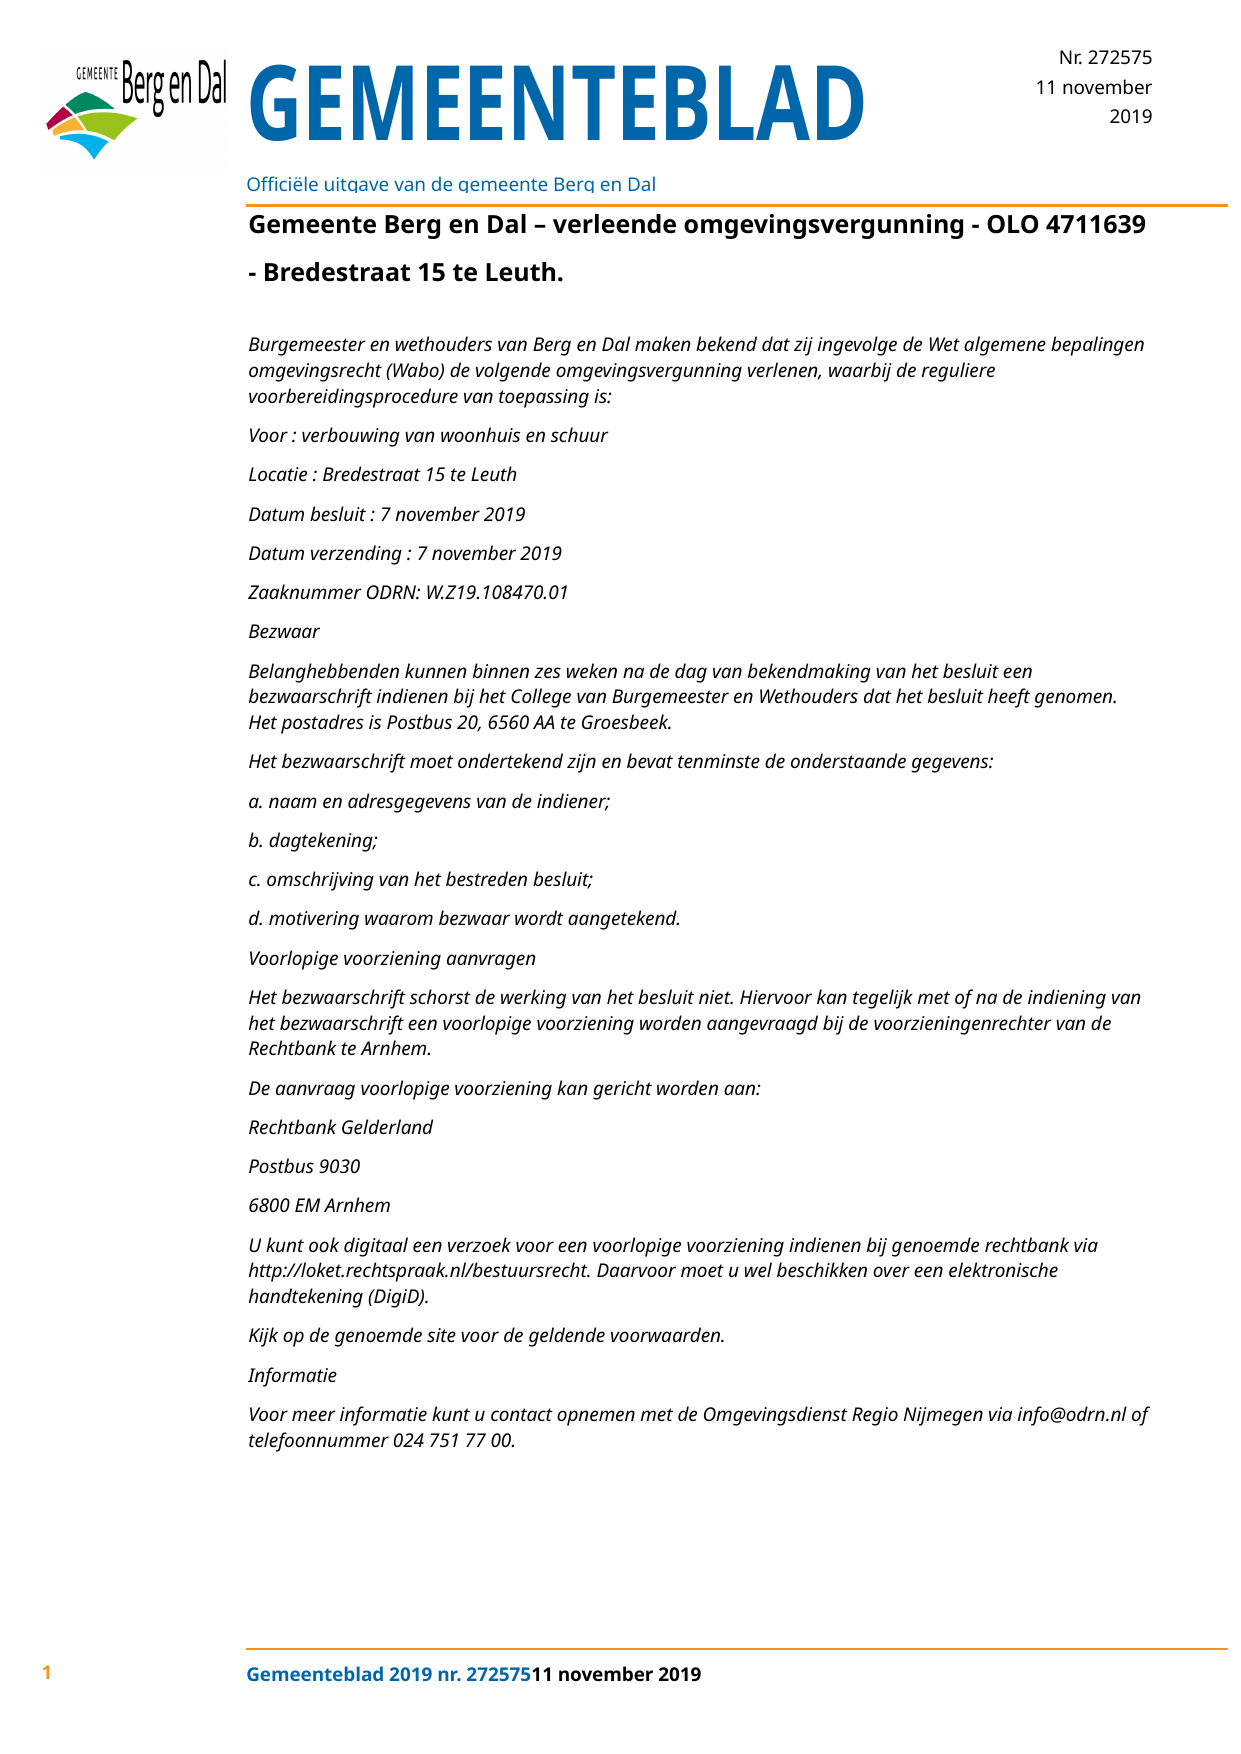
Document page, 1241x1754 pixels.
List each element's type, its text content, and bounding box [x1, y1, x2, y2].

text Kijk op de genoemde site voor de geldende voorwaarden. [248, 1323, 1152, 1348]
text b. dagtekening; [248, 827, 1152, 853]
text Datum verzending : 7 november 2019 [248, 540, 1152, 566]
text Burgemeester en wethouders van Berg en Dal maken bekend dat zij ingevolge de Wet algemene bepalingen omgevingsrecht (Wabo) de volgende omgevingsvergunning verlenen, waarbij de reguliere voorbereidingsprocedure van toepassing is: [248, 331, 1152, 409]
text 6800 EM Arnhem [248, 1193, 1152, 1218]
text d. motivering waarom bezwaar wordt aangetekend. [248, 906, 1152, 931]
text Locatie : Bredestraat 15 te Leuth [248, 461, 1152, 487]
text U kunt ook digitaal een verzoek voor een voorlopige voorziening indienen bij genoemde rechtbank via http://loket.rechtspraak.nl/bestuursrecht. Daarvoor moet u wel beschikken over een elektronische handtekening (DigiD). [248, 1232, 1152, 1309]
text Het bezwaarschrift moet ondertekend zijn en bevat tenminste de onderstaande gegevens: [248, 748, 1152, 774]
picture [41, 47, 231, 172]
text Het bezwaarschrift schorst de werking van het besluit niet. Hiervoor kan tegelijk met of na de indiening van het bezwaarschrift een voorlopige voorziening worden aangevraagd bij de voorzieningenrechter van de Rechtbank te Arnhem. [248, 984, 1152, 1061]
text Bezwaar [248, 618, 1152, 644]
text Informatie [248, 1362, 1152, 1388]
text Belanghebbenden kunnen binnen zes weken na de dag van bekendmaking van het besluit een bezwaarschrift indienen bij het College van Burgemeester en Wethouders dat het besluit heeft genomen. Het postadres is Postbus 20, 6560 AA te Groesbeek. [248, 658, 1152, 735]
text a. naam en adresgegevens van de indiener; [248, 788, 1152, 813]
text Voor meer informatie kunt u contact opnemen met de Omgevingsdienst Regio Nijmegen via info@odrn.nl of telefoonnummer 024 751 77 00. [248, 1401, 1152, 1453]
text Gemeente Berg en Dal – verleende omgevingsvergunning - OLO 4711639 - Bredestraat 15 te Leuth. [248, 207, 1152, 288]
text De aanvraag voorlopige voorziening kan gericht worden aan: [248, 1075, 1152, 1101]
text Voor : verbouwing van woonhuis en schuur [248, 422, 1152, 448]
text Zaaknummer ODRN: W.Z19.108470.01 [248, 579, 1152, 605]
text Rechtbank Gelderland [248, 1114, 1152, 1140]
text Voorlopige voorziening aanvragen [248, 945, 1152, 971]
text c. omschrijving van het bestreden besluit; [248, 866, 1152, 892]
text Postbus 9030 [248, 1153, 1152, 1179]
text Datum besluit : 7 november 2019 [248, 501, 1152, 526]
